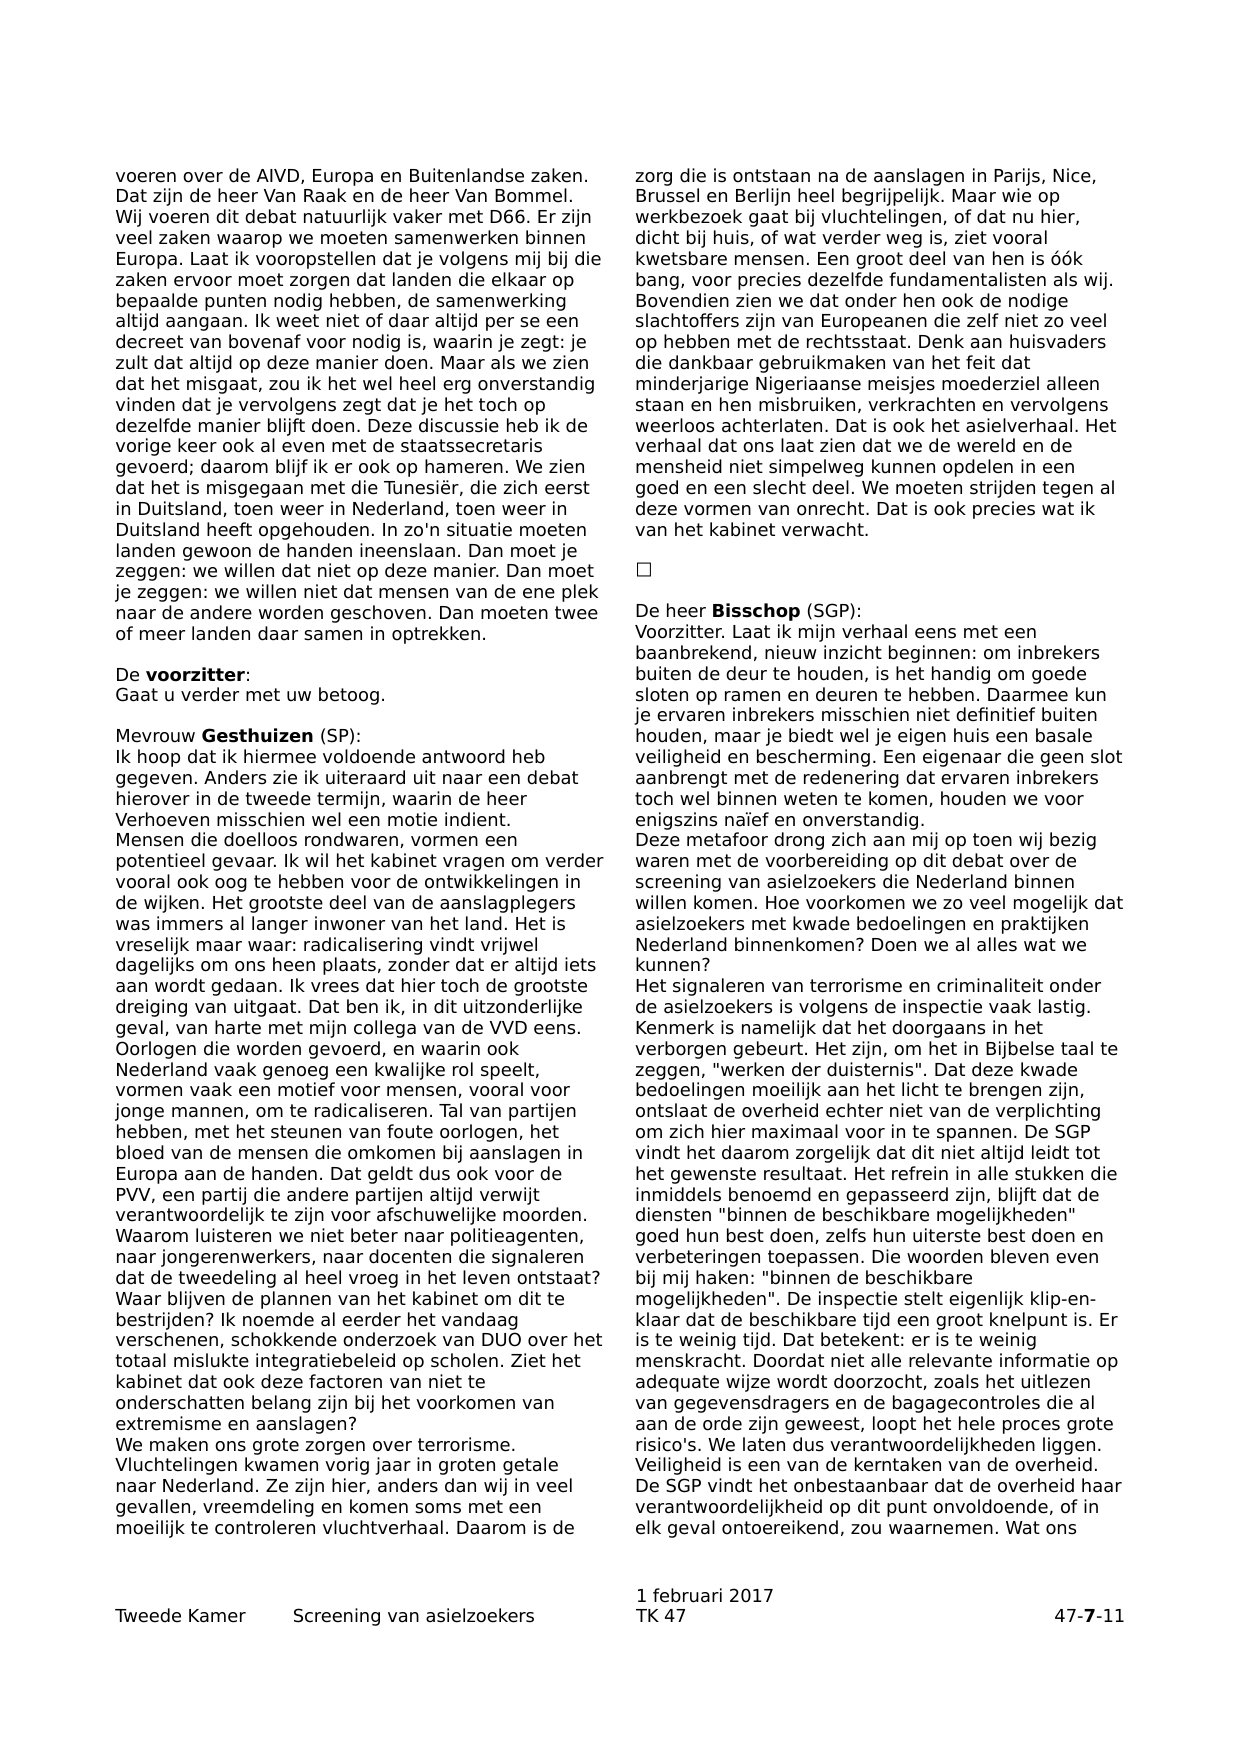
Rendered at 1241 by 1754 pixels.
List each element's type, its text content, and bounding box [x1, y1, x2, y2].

text ⬜ [635, 560, 1125, 581]
text zorg die is ontstaan na de aanslagen in Parijs, Nice, Brussel en Berlijn heel begrijpelijk. Maar wie op werkbezoek gaat bij vluchtelingen, of dat nu hier, dicht bij huis, of wat verder weg is, ziet vooral kwetsbare mensen. Een groot deel van hen is óók bang, voor precies dezelfde fundamentalisten als wij. Bovendien zien we dat onder hen ook de nodige slachtoffers zijn van Europeanen die zelf niet zo veel op hebben met de rechtsstaat. Denk aan huisvaders die dankbaar gebruikmaken van het feit dat minderjarige Nigeriaanse meisjes moederziel alleen staan en hen misbruiken, verkrachten en vervolgens weerloos achterlaten. Dat is ook het asielverhaal. Het verhaal dat ons laat zien dat we de wereld en de mensheid niet simpelweg kunnen opdelen in een goed en een slecht deel. We moeten strijden tegen al deze vormen van onrecht. Dat is ook precies wat ik van het kabinet verwacht. [635, 165, 1125, 540]
text We maken ons grote zorgen over terrorisme. Vluchtelingen kwamen vorig jaar in groten getale naar Nederland. Ze zijn hier, anders dan wij in veel gevallen, vreemdeling en komen soms met een moeilijk te controleren vluchtverhaal. Daarom is de [115, 1434, 605, 1538]
text De heer Bisschop (SGP): [635, 601, 1125, 622]
text Het signaleren van terrorisme en criminaliteit onder de asielzoekers is volgens de inspectie vaak lastig. Kenmerk is namelijk dat het doorgaans in het verborgen gebeurt. Het zijn, om het in Bijbelse taal te zeggen, "werken der duisternis". Dat deze kwade bedoelingen moeilijk aan het licht te brengen zijn, ontslaat de overheid echter niet van de verplichting om zich hier maximaal voor in te spannen. De SGP vindt het daarom zorgelijk dat dit niet altijd leidt tot het gewenste resultaat. Het refrein in alle stukken die inmiddels benoemd en gepasseerd zijn, blijft dat de diensten "binnen de beschikbare mogelijkheden" goed hun best doen, zelfs hun uiterste best doen en verbeteringen toepassen. Die woorden bleven even bij mij haken: "binnen de beschikbare mogelijkheden". De inspectie stelt eigenlijk klip-en-klaar dat de beschikbare tijd een groot knelpunt is. Er is te weinig tijd. Dat betekent: er is te weinig menskracht. Doordat niet alle relevante informatie op adequate wijze wordt doorzocht, zoals het uitlezen van gegevensdragers en de bagagecontroles die al aan de orde zijn geweest, loopt het hele proces grote risico's. We laten dus verantwoordelijkheden liggen. [635, 976, 1125, 1455]
text De voorzitter: [115, 664, 605, 685]
text Deze metafoor drong zich aan mij op toen wij bezig waren met de voorbereiding op dit debat over de screening van asielzoekers die Nederland binnen willen komen. Hoe voorkomen we zo veel mogelijk dat asielzoekers met kwade bedoelingen en praktijken Nederland binnenkomen? Doen we al alles wat we kunnen? [635, 830, 1125, 976]
text Voorzitter. Laat ik mijn verhaal eens met een baanbrekend, nieuw inzicht beginnen: om inbrekers buiten de deur te houden, is het handig om goede sloten op ramen en deuren te hebben. Daarmee kun je ervaren inbrekers misschien niet definitief buiten houden, maar je biedt wel je eigen huis een basale veiligheid en bescherming. Een eigenaar die geen slot aanbrengt met de redenering dat ervaren inbrekers toch wel binnen weten te komen, houden we voor enigszins naïef en onverstandig. [635, 622, 1125, 830]
text Veiligheid is een van de kerntaken van de overheid. De SGP vindt het onbestaanbaar dat de overheid haar verantwoordelijkheid op dit punt onvoldoende, of in elk geval ontoereikend, zou waarnemen. Wat ons [635, 1455, 1125, 1538]
text Mensen die doelloos rondwaren, vormen een potentieel gevaar. Ik wil het kabinet vragen om verder vooral ook oog te hebben voor de ontwikkelingen in de wijken. Het grootste deel van de aanslagplegers was immers al langer inwoner van het land. Het is vreselijk maar waar: radicalisering vindt vrijwel dagelijks om ons heen plaats, zonder dat er altijd iets aan wordt gedaan. Ik vrees dat hier toch de grootste dreiging van uitgaat. Dat ben ik, in dit uitzonderlijke geval, van harte met mijn collega van de VVD eens. Oorlogen die worden gevoerd, en waarin ook Nederland vaak genoeg een kwalijke rol speelt, vormen vaak een motief voor mensen, vooral voor jonge mannen, om te radicaliseren. Tal van partijen hebben, met het steunen van foute oorlogen, het bloed van de mensen die omkomen bij aanslagen in Europa aan de handen. Dat geldt dus ook voor de PVV, een partij die andere partijen altijd verwijt verantwoordelijk te zijn voor afschuwelijke moorden. Waarom luisteren we niet beter naar politieagenten, naar jongerenwerkers, naar docenten die signaleren dat de tweedeling al heel vroeg in het leven ontstaat? Waar blijven de plannen van het kabinet om dit te bestrijden? Ik noemde al eerder het vandaag verschenen, schokkende onderzoek van DUO over het totaal mislukte integratiebeleid op scholen. Ziet het kabinet dat ook deze factoren van niet te onderschatten belang zijn bij het voorkomen van extremisme en aanslagen? [115, 830, 605, 1434]
text Mevrouw Gesthuizen (SP): [115, 726, 605, 747]
text Ik hoop dat ik hiermee voldoende antwoord heb gegeven. Anders zie ik uiteraard uit naar een debat hierover in de tweede termijn, waarin de heer Verhoeven misschien wel een motie indient. [115, 747, 605, 830]
text voeren over de AIVD, Europa en Buitenlandse zaken. Dat zijn de heer Van Raak en de heer Van Bommel. Wij voeren dit debat natuurlijk vaker met D66. Er zijn veel zaken waarop we moeten samenwerken binnen Europa. Laat ik vooropstellen dat je volgens mij bij die zaken ervoor moet zorgen dat landen die elkaar op bepaalde punten nodig hebben, de samenwerking altijd aangaan. Ik weet niet of daar altijd per se een decreet van bovenaf voor nodig is, waarin je zegt: je zult dat altijd op deze manier doen. Maar als we zien dat het misgaat, zou ik het wel heel erg onverstandig vinden dat je vervolgens zegt dat je het toch op dezelfde manier blijft doen. Deze discussie heb ik de vorige keer ook al even met de staatssecretaris gevoerd; daarom blijf ik er ook op hameren. We zien dat het is misgegaan met die Tunesiër, die zich eerst in Duitsland, toen weer in Nederland, toen weer in Duitsland heeft opgehouden. In zo'n situatie moeten landen gewoon de handen ineenslaan. Dan moet je zeggen: we willen dat niet op deze manier. Dan moet je zeggen: we willen niet dat mensen van de ene plek naar de andere worden geschoven. Dan moeten twee of meer landen daar samen in optrekken. [115, 165, 605, 644]
text Gaat u verder met uw betoog. [115, 685, 605, 706]
